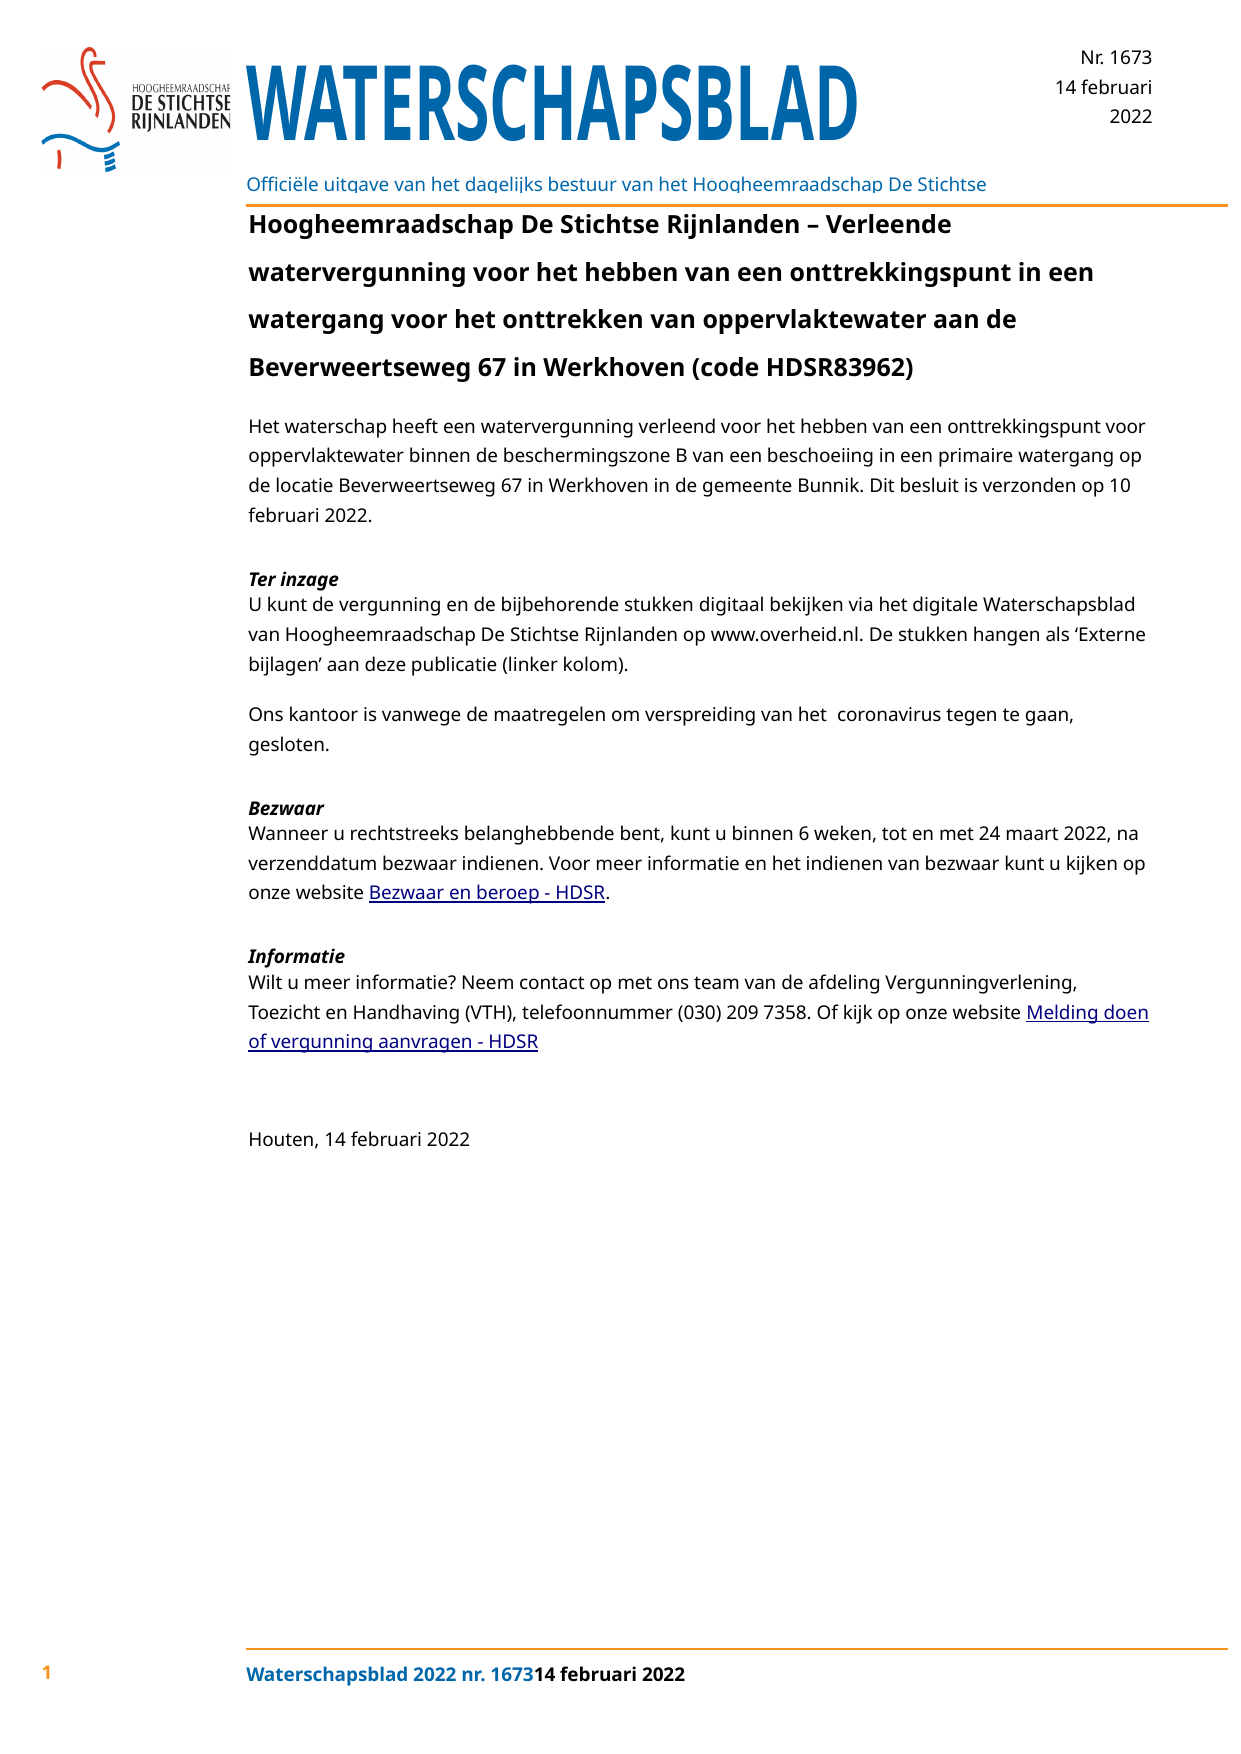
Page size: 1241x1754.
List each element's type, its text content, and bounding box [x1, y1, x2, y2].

text Wanneer u rechtstreeks belanghebbende bent, kunt u binnen 6 weken, tot en met 24 maart 2022, na verzenddatum bezwaar indienen. Voor meer informatie en het indienen van bezwaar kunt u kijken op onze website Bezwaar en beroep - HDSR. [248, 820, 1152, 905]
text Ter inzage [248, 566, 1152, 592]
text Hoogheemraadschap De Stichtse Rijnlanden – Verleende watervergunning voor het hebben van een onttrekkingspunt in een watergang voor het onttrekken van oppervlaktewater aan de Beverweertseweg 67 in Werkhoven (code HDSR83962) [248, 207, 1152, 384]
text Bezwaar [248, 795, 1152, 820]
text Wilt u meer informatie? Neem contact op met ons team van de afdeling Vergunningverlening, Toezicht en Handhaving (VTH), telefoonnummer (030) 209 7358. Of kijk op onze website Melding doen of vergunning aanvragen - HDSR [248, 969, 1152, 1054]
text U kunt de vergunning en de bijbehorende stukken digitaal bekijken via het digitale Waterschapsblad van Hoogheemraadschap De Stichtse Rijnlanden op www.overheid.nl. De stukken hangen als ‘Externe bijlagen’ aan deze publicatie (linker kolom). [248, 592, 1152, 676]
text Houten, 14 februari 2022 [248, 1127, 1152, 1152]
picture [41, 47, 231, 172]
text Informatie [248, 943, 1152, 969]
text Ons kantoor is vanwege de maatregelen om verspreiding van het coronavirus tegen te gaan, gesloten. [248, 701, 1152, 756]
text Het waterschap heeft een watervergunning verleend voor het hebben van een onttrekkingspunt voor oppervlaktewater binnen de beschermingszone B van een beschoeiing in een primaire watergang op de locatie Beverweertseweg 67 in Werkhoven in de gemeente Bunnik. Dit besluit is verzonden op 10 februari 2022. [248, 413, 1152, 528]
